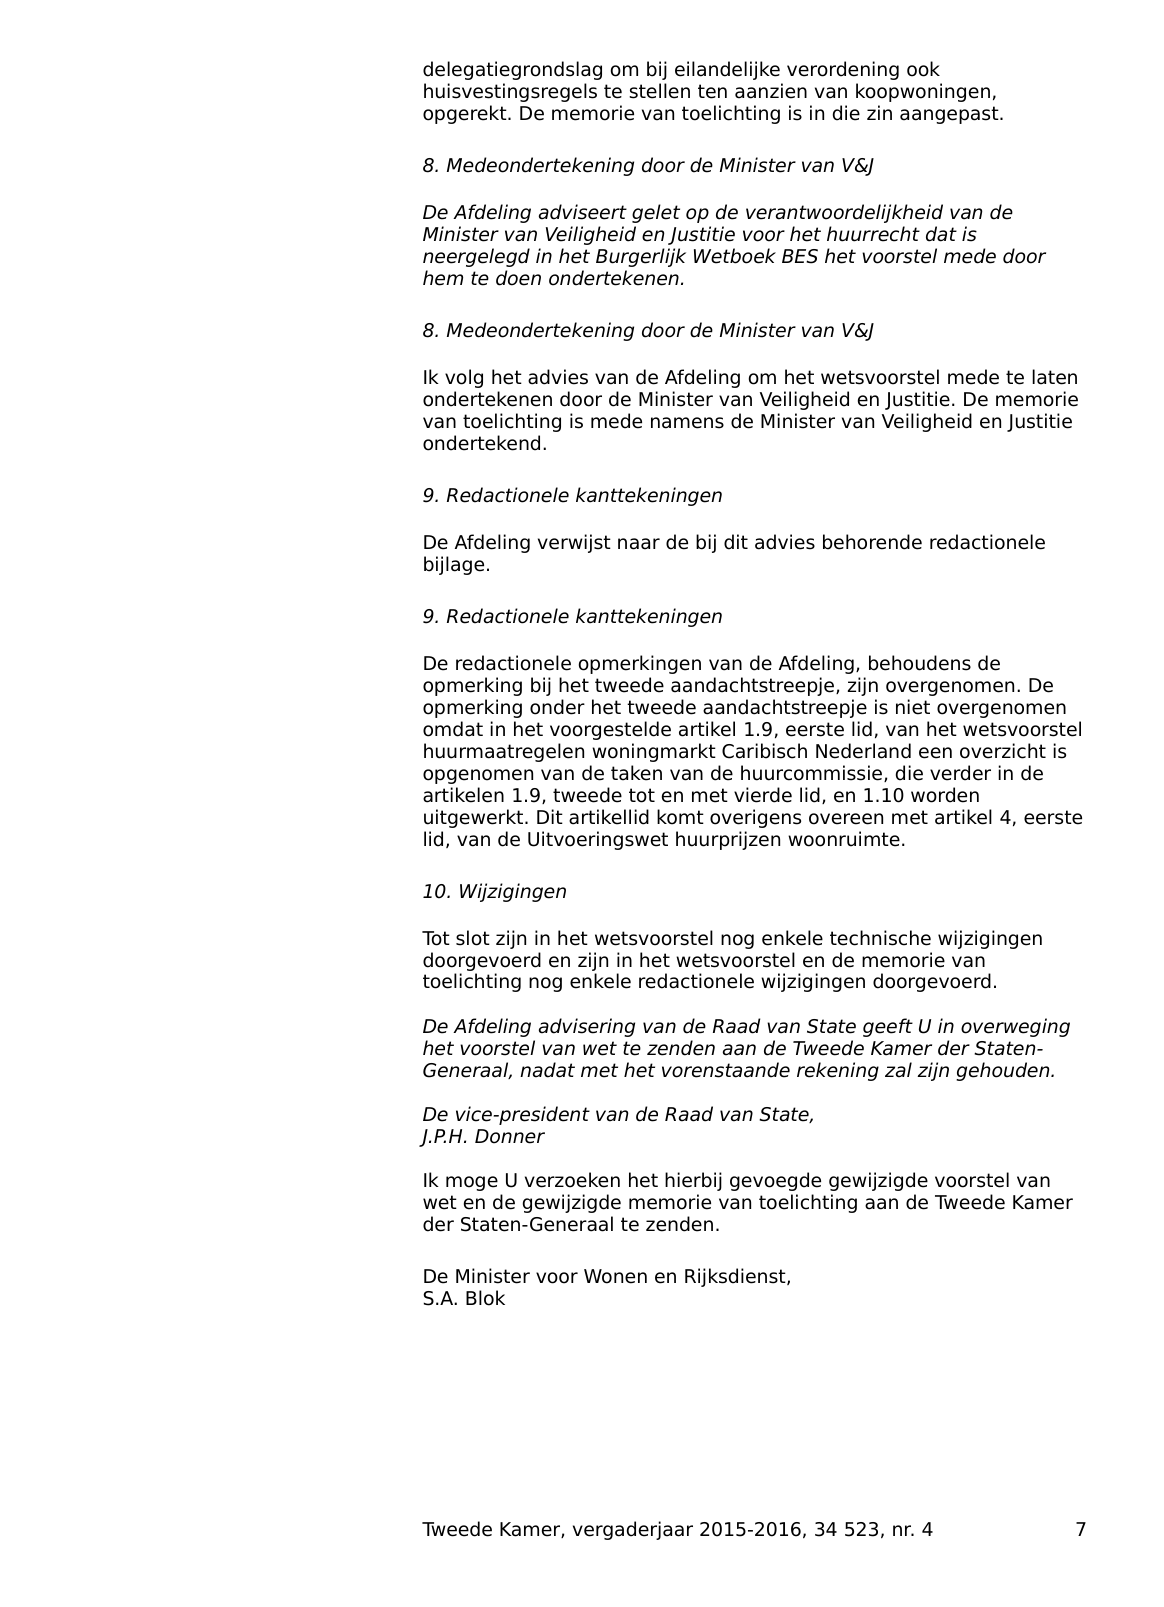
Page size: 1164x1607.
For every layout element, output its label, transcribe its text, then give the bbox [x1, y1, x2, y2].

text De Minister voor Wonen en Rijksdienst, S.A. Blok [422, 1266, 1087, 1310]
text De Afdeling adviseert gelet op de verantwoordelijkheid van de Minister van Veiligheid en Justitie voor het huurrecht dat is neergelegd in het Burgerlijk Wetboek BES het voorstel mede door hem te doen ondertekenen. [422, 202, 1087, 290]
text Ik volg het advies van de Afdeling om het wetsvoorstel mede te laten ondertekenen door de Minister van Veiligheid en Justitie. De memorie van toelichting is mede namens de Minister van Veiligheid en Justitie ondertekend. [422, 367, 1087, 455]
text J.P.H. Donner [422, 1126, 1087, 1148]
subtitle 10. Wijzigingen [422, 881, 1087, 902]
text Ik moge U verzoeken het hierbij gevoegde gewijzigde voorstel van wet en de gewijzigde memorie van toelichting aan de Tweede Kamer der Staten-Generaal te zenden. [422, 1170, 1087, 1236]
text Tot slot zijn in het wetsvoorstel nog enkele technische wijzigingen doorgevoerd en zijn in het wetsvoorstel en de memorie van toelichting nog enkele redactionele wijzigingen doorgevoerd. [422, 927, 1087, 993]
text De redactionele opmerkingen van de Afdeling, behoudens de opmerking bij het tweede aandachtstreepje, zijn overgenomen. De opmerking onder het tweede aandachtstreepje is niet overgenomen omdat in het voorgestelde artikel 1.9, eerste lid, van het wetsvoorstel huurmaatregelen woningmarkt Caribisch Nederland een overzicht is opgenomen van de taken van de huurcommissie, die verder in de artikelen 1.9, tweede tot en met vierde lid, en 1.10 worden uitgewerkt. Dit artikellid komt overigens overeen met artikel 4, eerste lid, van de Uitvoeringswet huurprijzen woonruimte. [422, 653, 1087, 851]
text delegatiegrondslag om bij eilandelijke verordening ook huisvestingsregels te stellen ten aanzien van koopwoningen, opgerekt. De memorie van toelichting is in die zin aangepast. [422, 59, 1087, 125]
text De Afdeling advisering van de Raad van State geeft U in overweging het voorstel van wet te zenden aan de Tweede Kamer der Staten-Generaal, nadat met het vorenstaande rekening zal zijn gehouden. [422, 1016, 1087, 1082]
subtitle 8. Medeondertekening door de Minister van V&J [422, 155, 1087, 177]
text De Afdeling verwijst naar de bij dit advies behorende redactionele bijlage. [422, 532, 1087, 576]
text De vice-president van de Raad van State, [422, 1104, 1087, 1126]
subtitle 8. Medeondertekening door de Minister van V&J [422, 320, 1087, 342]
subtitle 9. Redactionele kanttekeningen [422, 485, 1087, 507]
subtitle 9. Redactionele kanttekeningen [422, 606, 1087, 628]
